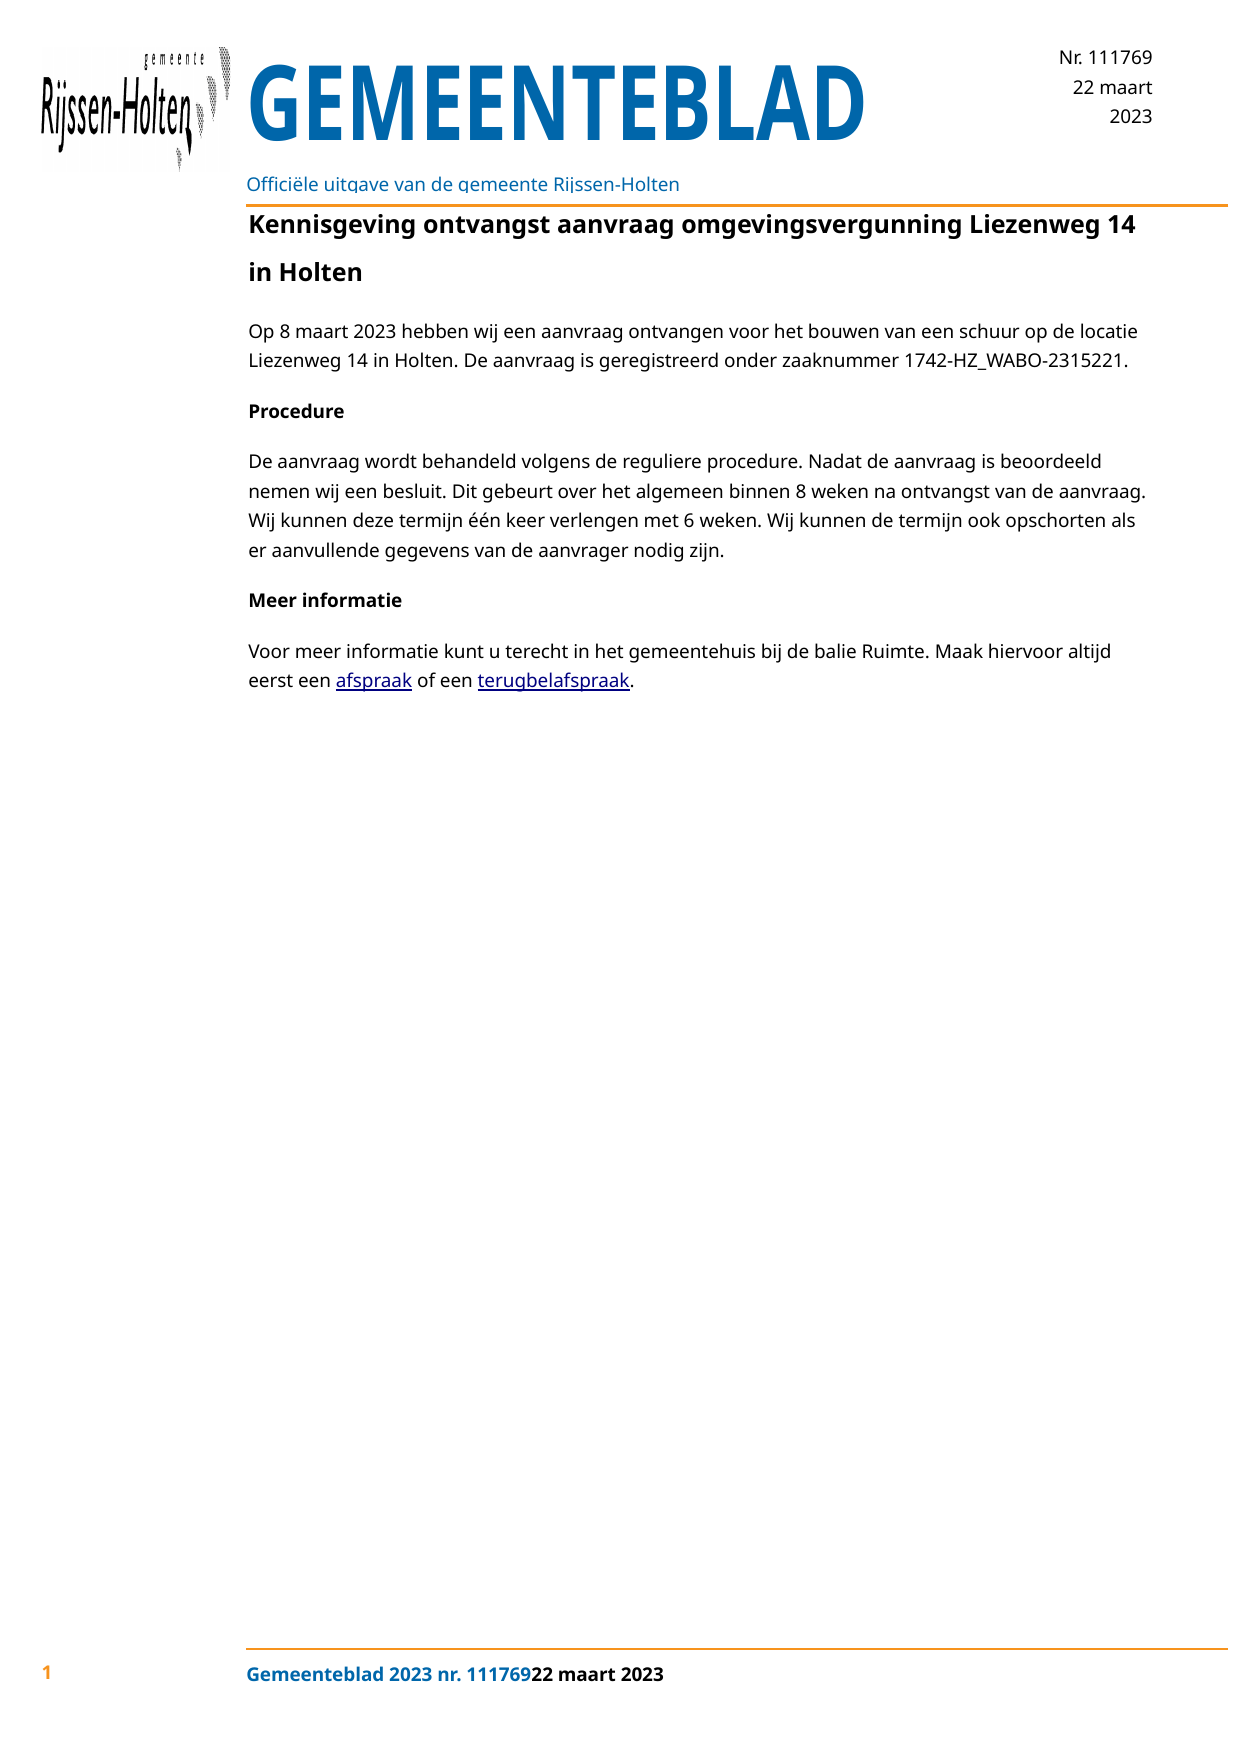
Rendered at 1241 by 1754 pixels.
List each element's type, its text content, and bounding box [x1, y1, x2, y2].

text Kennisgeving ontvangst aanvraag omgevingsvergunning Liezenweg 14 in Holten [248, 207, 1152, 288]
text Meer informatie [248, 587, 1152, 613]
picture [41, 47, 231, 172]
text Voor meer informatie kunt u terecht in het gemeentehuis bij de balie Ruimte. Maak hiervoor altijd eerst een afspraak of een terugbelafspraak. [248, 638, 1152, 693]
text Procedure [248, 398, 1152, 424]
text De aanvraag wordt behandeld volgens de reguliere procedure. Nadat de aanvraag is beoordeeld nemen wij een besluit. Dit gebeurt over het algemeen binnen 8 weken na ontvangst van de aanvraag. Wij kunnen deze termijn één keer verlengen met 6 weken. Wij kunnen de termijn ook opschorten als er aanvullende gegevens van de aanvrager nodig zijn. [248, 448, 1152, 563]
text Op 8 maart 2023 hebben wij een aanvraag ontvangen voor het bouwen van een schuur op de locatie Liezenweg 14 in Holten. De aanvraag is geregistreerd onder zaaknummer 1742-HZ_WABO-2315221. [248, 318, 1152, 373]
